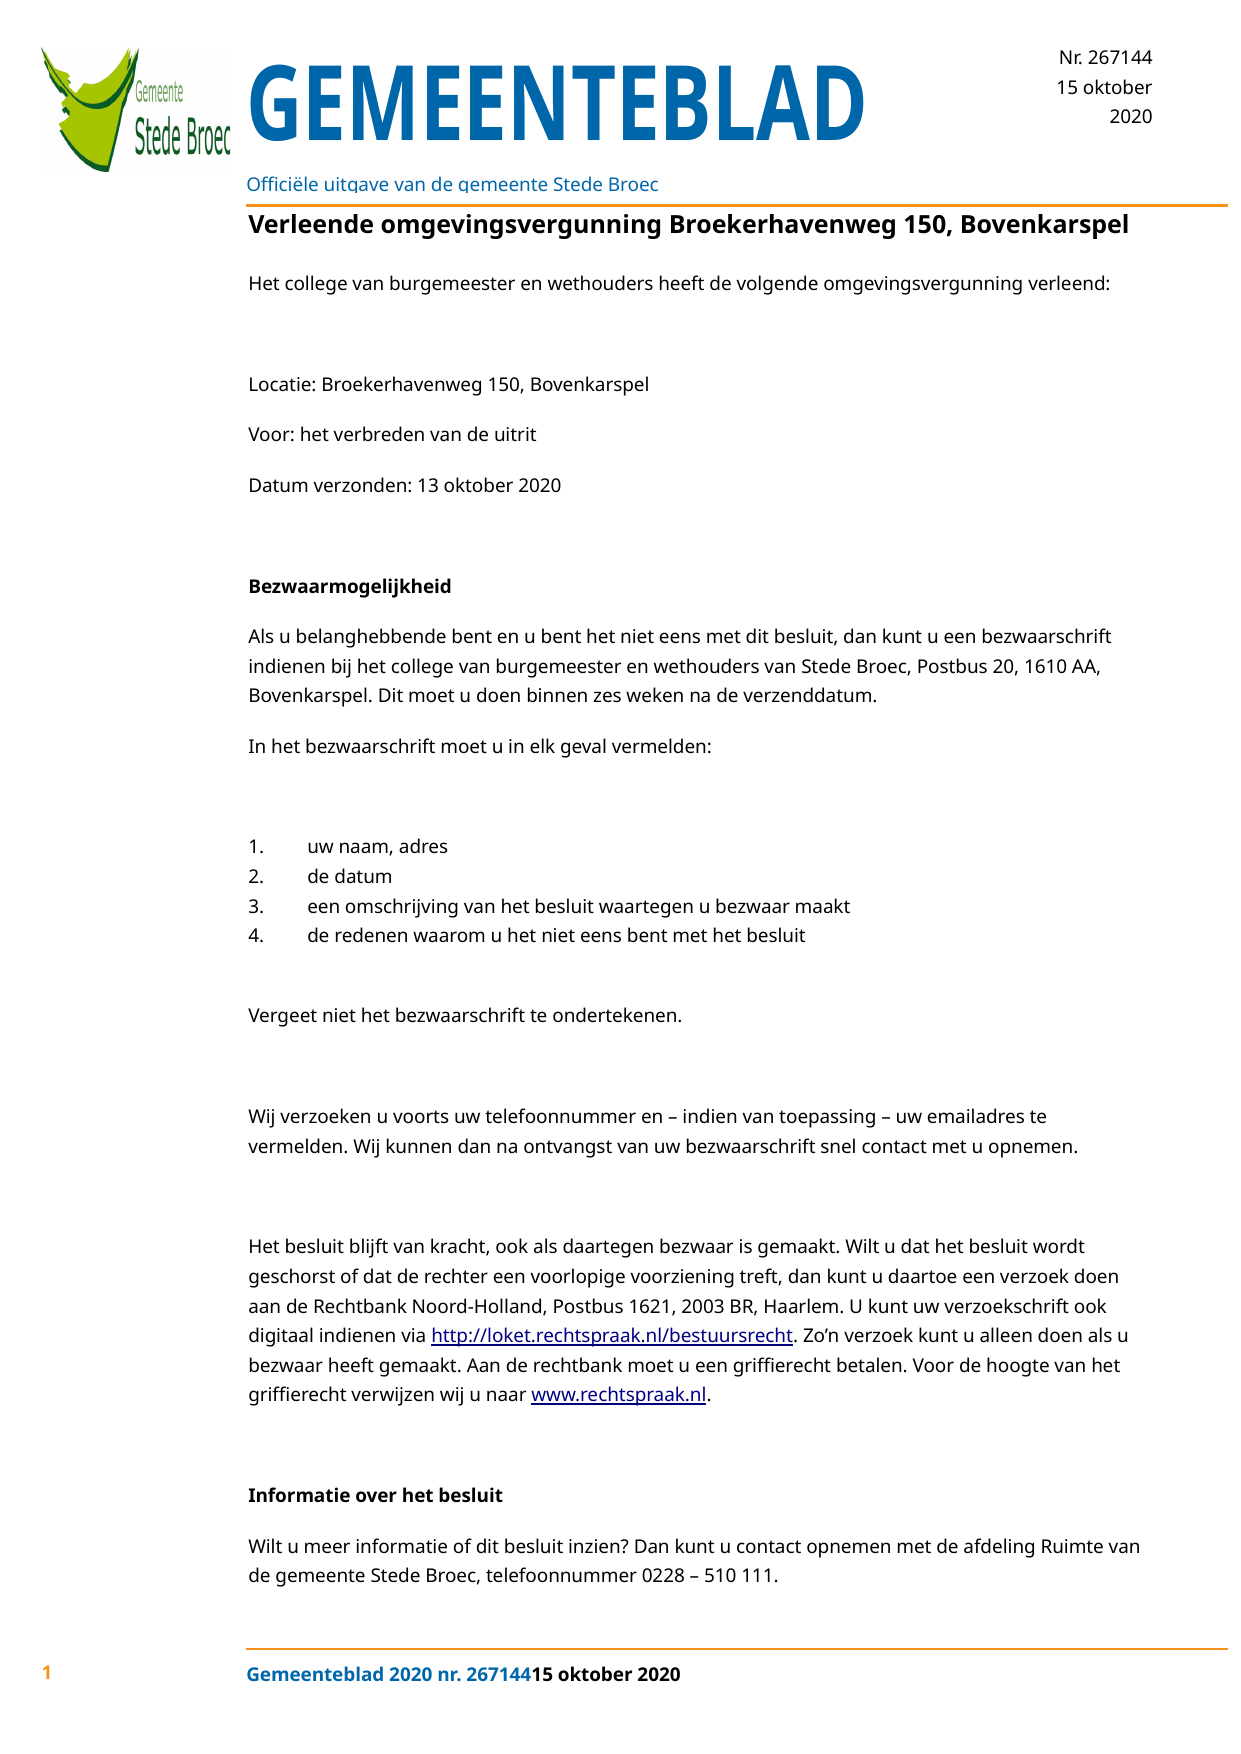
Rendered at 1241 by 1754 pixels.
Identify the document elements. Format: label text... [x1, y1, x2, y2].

text Datum verzonden: 13 oktober 2020 [248, 472, 1152, 498]
list uw naam, adres [248, 834, 1152, 859]
list de redenen waarom u het niet eens bent met het besluit [248, 922, 1152, 948]
text Het college van burgemeester en wethouders heeft de volgende omgevingsvergunning verleend: [248, 270, 1152, 296]
text In het bezwaarschrift moet u in elk geval vermelden: [248, 733, 1152, 758]
text Het besluit blijft van kracht, ook als daartegen bezwaar is gemaakt. Wilt u dat het besluit wordt geschorst of dat de rechter een voorlopige voorziening treft, dan kunt u daartoe een verzoek doen aan de Rechtbank Noord-Holland, Postbus 1621, 2003 BR, Haarlem. U kunt uw verzoekschrift ook digitaal indienen via http://loket.rechtspraak.nl/bestuursrecht. Zo’n verzoek kunt u alleen doen als u bezwaar heeft gemaakt. Aan de rechtbank moet u een griffierecht betalen. Voor de hoogte van het griffierecht verwijzen wij u naar www.rechtspraak.nl. [248, 1234, 1152, 1407]
text Locatie: Broekerhavenweg 150, Bovenkarspel [248, 371, 1152, 397]
text Wij verzoeken u voorts uw telefoonnummer en – indien van toepassing – uw emailadres te vermelden. Wij kunnen dan na ontvangst van uw bezwaarschrift snel contact met u opnemen. [248, 1103, 1152, 1158]
text Als u belanghebbende bent en u bent het niet eens met dit besluit, dan kunt u een bezwaarschrift indienen bij het college van burgemeester en wethouders van Stede Broec, Postbus 20, 1610 AA, Bovenkarspel. Dit moet u doen binnen zes weken na de verzenddatum. [248, 623, 1152, 708]
text Bezwaarmogelijkheid [248, 573, 1152, 598]
text Vergeet niet het bezwaarschrift te ondertekenen. [248, 1002, 1152, 1028]
text Informatie over het besluit [248, 1482, 1152, 1508]
text Voor: het verbreden van de uitrit [248, 422, 1152, 447]
list een omschrijving van het besluit waartegen u bezwaar maakt [248, 893, 1152, 918]
picture [41, 47, 231, 172]
list de datum [248, 863, 1152, 889]
text Verleende omgevingsvergunning Broekerhavenweg 150, Bovenkarspel [248, 207, 1152, 241]
text Wilt u meer informatie of dit besluit inzien? Dan kunt u contact opnemen met de afdeling Ruimte van de gemeente Stede Broec, telefoonnummer 0228 – 510 111. [248, 1533, 1152, 1588]
